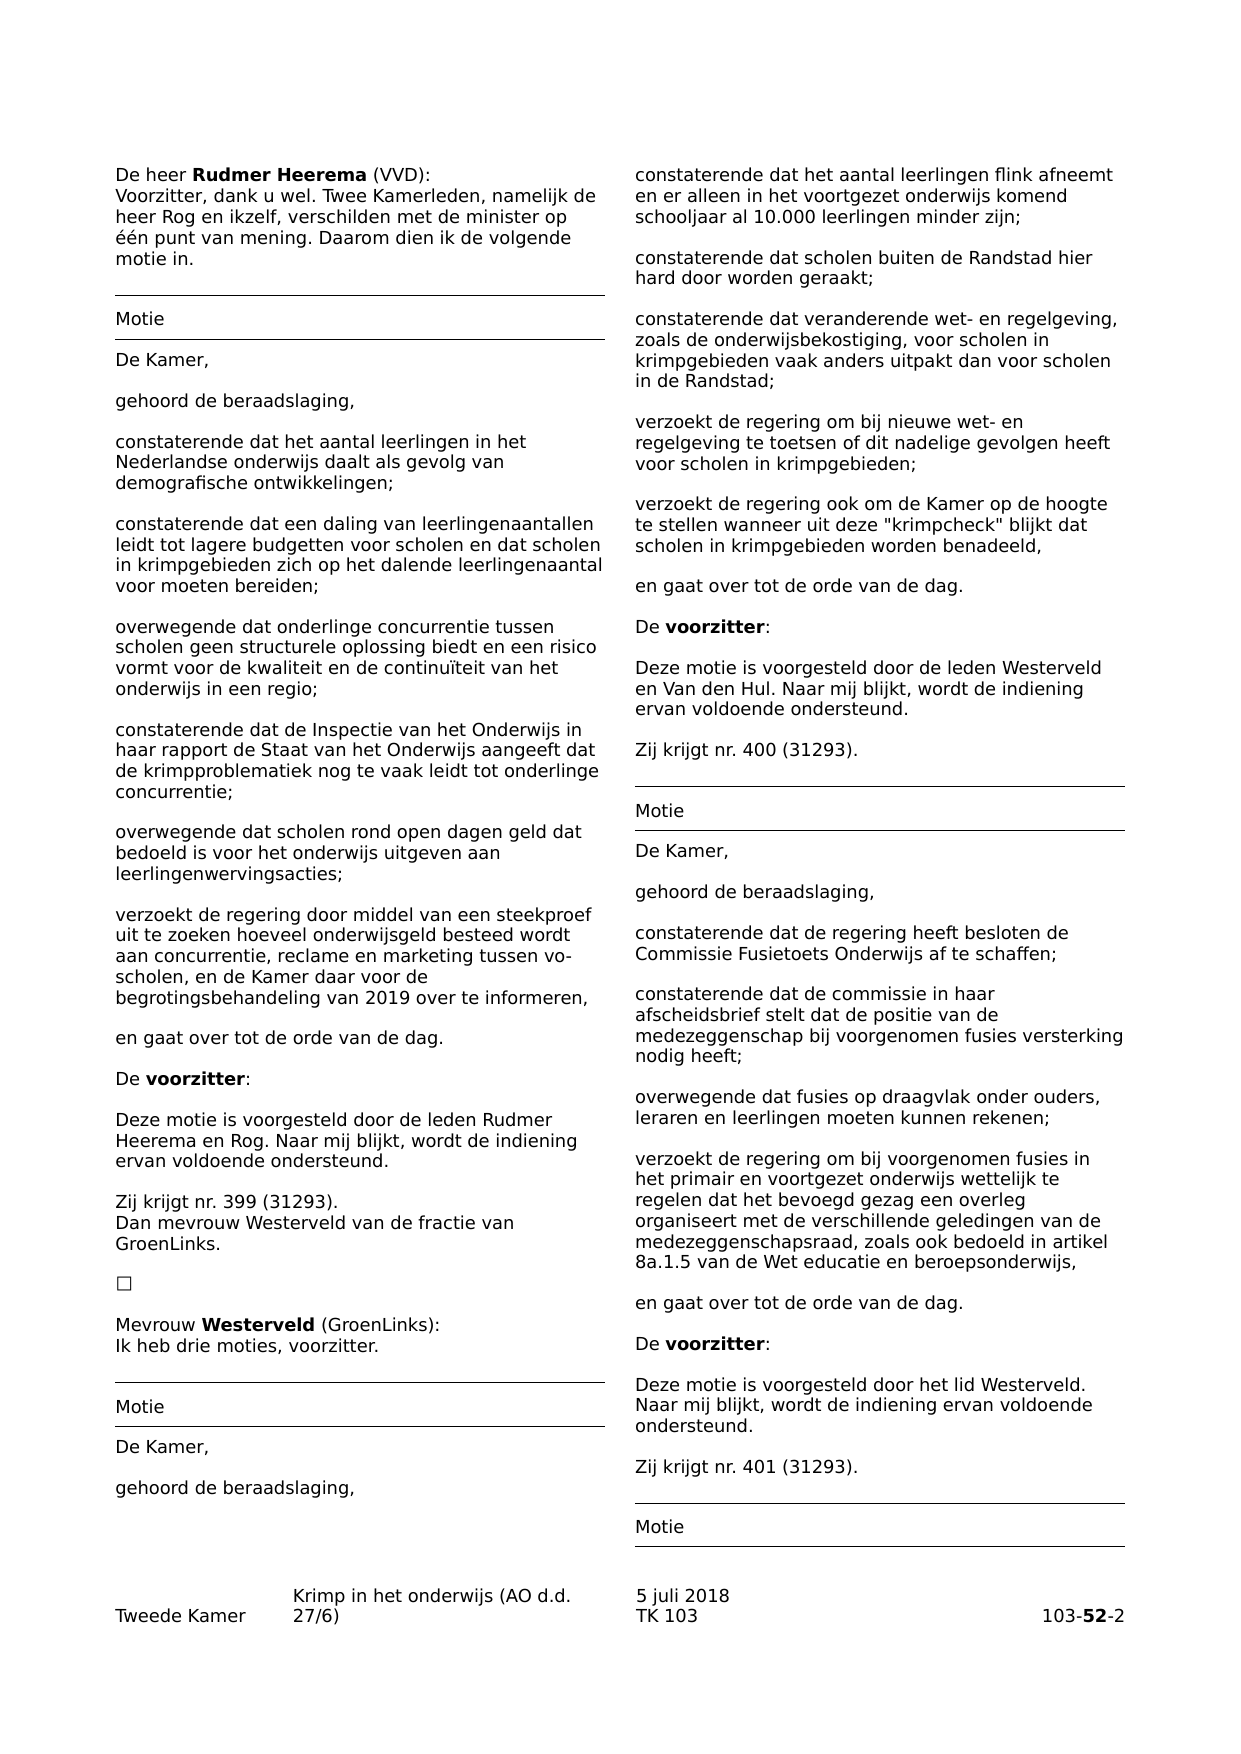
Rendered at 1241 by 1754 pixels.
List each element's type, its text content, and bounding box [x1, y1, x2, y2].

text De voorzitter: [635, 1334, 1125, 1354]
text De Kamer, [635, 841, 1125, 862]
text Ik heb drie moties, voorzitter. [115, 1336, 605, 1357]
text overwegende dat fusies op draagvlak onder ouders, leraren en leerlingen moeten kunnen rekenen; [635, 1087, 1125, 1128]
text De Kamer, [115, 1437, 605, 1458]
text De heer Rudmer Heerema (VVD): [115, 165, 605, 186]
text gehoord de beraadslaging, [635, 882, 1125, 903]
text verzoekt de regering door middel van een steekproef uit te zoeken hoeveel onderwijsgeld besteed wordt aan concurrentie, reclame en marketing tussen vo-scholen, en de Kamer daar voor de begrotingsbehandeling van 2019 over te informeren, [115, 904, 605, 1008]
text overwegende dat scholen rond open dagen geld dat bedoeld is voor het onderwijs uitgeven aan leerlingenwervingsacties; [115, 822, 605, 884]
text Deze motie is voorgesteld door de leden Westerveld en Van den Hul. Naar mij blijkt, wordt de indiening ervan voldoende ondersteund. [635, 658, 1125, 720]
text De voorzitter: [635, 617, 1125, 638]
text De voorzitter: [115, 1069, 605, 1090]
text constaterende dat de commissie in haar afscheidsbrief stelt dat de positie van de medezeggenschap bij voorgenomen fusies versterking nodig heeft; [635, 984, 1125, 1067]
text De Kamer, [115, 350, 605, 371]
text gehoord de beraadslaging, [115, 391, 605, 411]
text constaterende dat het aantal leerlingen in het Nederlandse onderwijs daalt als gevolg van demografische ontwikkelingen; [115, 431, 605, 494]
text verzoekt de regering om bij voorgenomen fusies in het primair en voortgezet onderwijs wettelijk te regelen dat het bevoegd gezag een overleg organiseert met de verschillende geledingen van de medezeggenschapsraad, zoals ook bedoeld in artikel 8a.1.5 van de Wet educatie en beroepsonderwijs, [635, 1148, 1125, 1273]
text Motie [115, 1396, 605, 1417]
text ⬜ [115, 1274, 605, 1295]
text Voorzitter, dank u wel. Twee Kamerleden, namelijk de heer Rog en ikzelf, verschilden met de minister op één punt van mening. Daarom dien ik de volgende motie in. [115, 186, 605, 269]
text en gaat over tot de orde van de dag. [635, 1293, 1125, 1314]
text constaterende dat de Inspectie van het Onderwijs in haar rapport de Staat van het Onderwijs aangeeft dat de krimpproblematiek nog te vaak leidt tot onderlinge concurrentie; [115, 719, 605, 802]
text Motie [115, 309, 605, 330]
text constaterende dat scholen buiten de Randstad hier hard door worden geraakt; [635, 247, 1125, 289]
text Zij krijgt nr. 400 (31293). [635, 740, 1125, 761]
text Zij krijgt nr. 401 (31293). [635, 1457, 1125, 1477]
text Deze motie is voorgesteld door de leden Rudmer Heerema en Rog. Naar mij blijkt, wordt de indiening ervan voldoende ondersteund. [115, 1110, 605, 1172]
text constaterende dat veranderende wet- en regelgeving, zoals de onderwijsbekostiging, voor scholen in krimpgebieden vaak anders uitpakt dan voor scholen in de Randstad; [635, 309, 1125, 392]
text overwegende dat onderlinge concurrentie tussen scholen geen structurele oplossing biedt en een risico vormt voor de kwaliteit en de continuïteit van het onderwijs in een regio; [115, 617, 605, 699]
text constaterende dat een daling van leerlingenaantallen leidt tot lagere budgetten voor scholen en dat scholen in krimpgebieden zich op het dalende leerlingenaantal voor moeten bereiden; [115, 514, 605, 597]
text constaterende dat de regering heeft besloten de Commissie Fusietoets Onderwijs af te schaffen; [635, 923, 1125, 964]
text en gaat over tot de orde van de dag. [115, 1028, 605, 1049]
text Motie [635, 801, 1125, 821]
text constaterende dat het aantal leerlingen flink afneemt en er alleen in het voortgezet onderwijs komend schooljaar al 10.000 leerlingen minder zijn; [635, 165, 1125, 227]
text verzoekt de regering om bij nieuwe wet- en regelgeving te toetsen of dit nadelige gevolgen heeft voor scholen in krimpgebieden; [635, 412, 1125, 474]
text en gaat over tot de orde van de dag. [635, 576, 1125, 597]
text verzoekt de regering ook om de Kamer op de hoogte te stellen wanneer uit deze "krimpcheck" blijkt dat scholen in krimpgebieden worden benadeeld, [635, 494, 1125, 556]
text Mevrouw Westerveld (GroenLinks): [115, 1315, 605, 1336]
text Zij krijgt nr. 399 (31293). [115, 1192, 605, 1213]
text Deze motie is voorgesteld door het lid Westerveld. Naar mij blijkt, wordt de indiening ervan voldoende ondersteund. [635, 1374, 1125, 1437]
text Motie [635, 1517, 1125, 1538]
text Dan mevrouw Westerveld van de fractie van GroenLinks. [115, 1213, 605, 1254]
text gehoord de beraadslaging, [115, 1478, 605, 1499]
